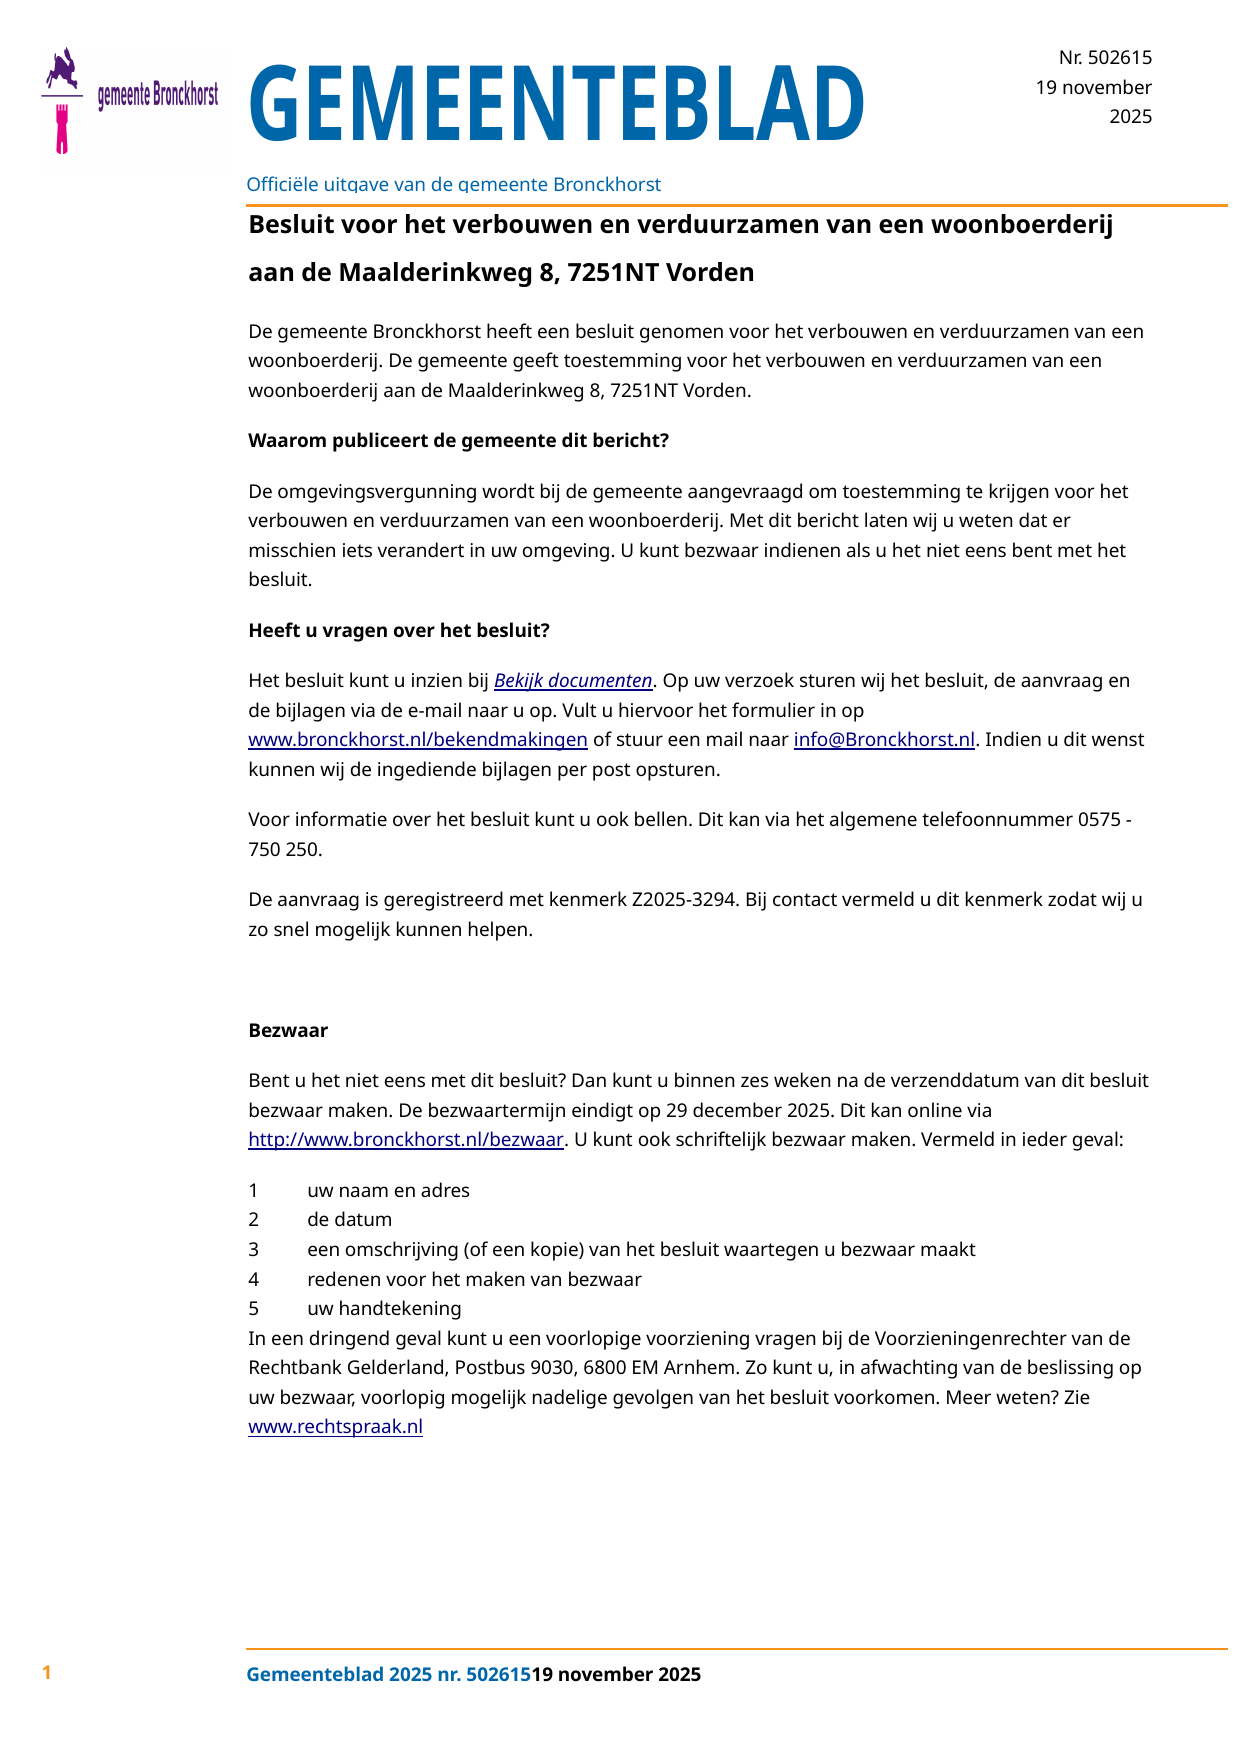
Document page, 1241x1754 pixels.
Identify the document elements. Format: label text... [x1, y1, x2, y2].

text Bezwaar [248, 1017, 1152, 1043]
list uw handtekening [248, 1295, 1152, 1321]
list redenen voor het maken van bezwaar [248, 1266, 1152, 1292]
text De omgevingsvergunning wordt bij de gemeente aangevraagd om toestemming te krijgen voor het verbouwen en verduurzamen van een woonboerderij. Met dit bericht laten wij u weten dat er misschien iets verandert in uw omgeving. U kunt bezwaar indienen als u het niet eens bent met het besluit. [248, 478, 1152, 592]
text Bent u het niet eens met dit besluit? Dan kunt u binnen zes weken na de verzenddatum van dit besluit bezwaar maken. De bezwaartermijn eindigt op 29 december 2025. Dit kan online via http://www.bronckhorst.nl/bezwaar. U kunt ook schriftelijk bezwaar maken. Vermeld in ieder geval: [248, 1067, 1152, 1152]
text De aanvraag is geregistreerd met kenmerk Z2025-3294. Bij contact vermeld u dit kenmerk zodat wij u zo snel mogelijk kunnen helpen. [248, 887, 1152, 942]
text Heeft u vragen over het besluit? [248, 617, 1152, 643]
text De gemeente Bronckhorst heeft een besluit genomen voor het verbouwen en verduurzamen van een woonboerderij. De gemeente geeft toestemming voor het verbouwen en verduurzamen van een woonboerderij aan de Maalderinkweg 8, 7251NT Vorden. [248, 318, 1152, 403]
text Besluit voor het verbouwen en verduurzamen van een woonboerderij aan de Maalderinkweg 8, 7251NT Vorden [248, 207, 1152, 288]
picture [41, 47, 231, 172]
list uw naam en adres [248, 1177, 1152, 1203]
text In een dringend geval kunt u een voorlopige voorziening vragen bij de Voorzieningenrechter van de Rechtbank Gelderland, Postbus 9030, 6800 EM Arnhem. Zo kunt u, in afwachting van de beslissing op uw bezwaar, voorlopig mogelijk nadelige gevolgen van het besluit voorkomen. Meer weten? Zie www.rechtspraak.nl [248, 1325, 1152, 1439]
text Voor informatie over het besluit kunt u ook bellen. Dit kan via het algemene telefoonnummer 0575 - 750 250. [248, 807, 1152, 862]
list een omschrijving (of een kopie) van het besluit waartegen u bezwaar maakt [248, 1236, 1152, 1262]
text Het besluit kunt u inzien bij Bekijk documenten. Op uw verzoek sturen wij het besluit, de aanvraag en de bijlagen via de e-mail naar u op. Vult u hiervoor het formulier in op www.bronckhorst.nl/bekendmakingen of stuur een mail naar info@Bronckhorst.nl. Indien u dit wenst kunnen wij de ingediende bijlagen per post opsturen. [248, 667, 1152, 782]
text Waarom publiceert de gemeente dit bericht? [248, 427, 1152, 453]
list de datum [248, 1207, 1152, 1232]
